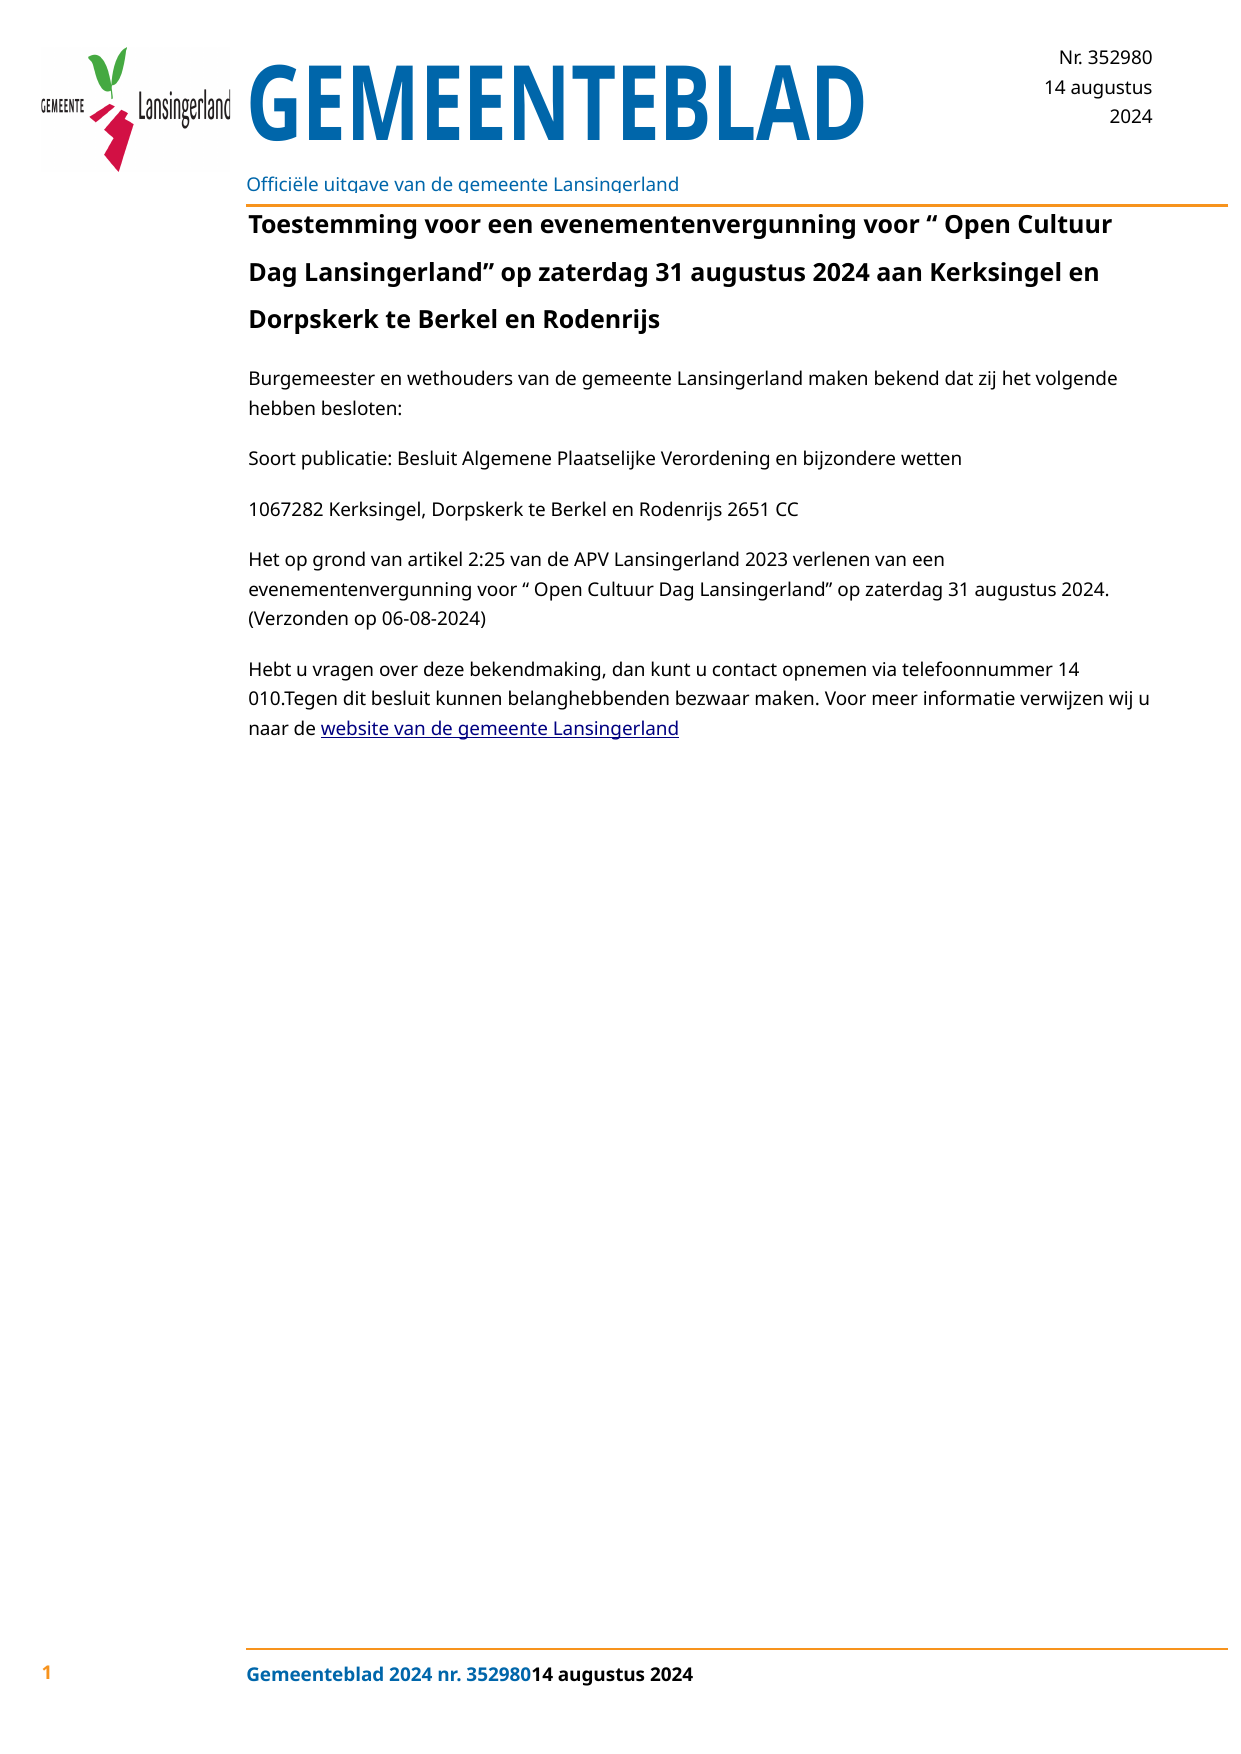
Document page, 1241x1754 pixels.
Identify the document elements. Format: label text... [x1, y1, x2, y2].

text Burgemeester en wethouders van de gemeente Lansingerland maken bekend dat zij het volgende hebben besloten: [248, 366, 1152, 421]
text Toestemming voor een evenementenvergunning voor “ Open Cultuur Dag Lansingerland” op zaterdag 31 augustus 2024 aan Kerksingel en Dorpskerk te Berkel en Rodenrijs [248, 207, 1152, 336]
text 1067282 Kerksingel, Dorpskerk te Berkel en Rodenrijs 2651 CC [248, 496, 1152, 522]
text Hebt u vragen over deze bekendmaking, dan kunt u contact opnemen via telefoonnummer 14 010.Tegen dit besluit kunnen belanghebbenden bezwaar maken. Voor meer informatie verwijzen wij u naar de website van de gemeente Lansingerland [248, 656, 1152, 741]
text Het op grond van artikel 2:25 van de APV Lansingerland 2023 verlenen van een evenementenvergunning voor “ Open Cultuur Dag Lansingerland” op zaterdag 31 augustus 2024. (Verzonden op 06-08-2024) [248, 546, 1152, 631]
text Soort publicatie: Besluit Algemene Plaatselijke Verordening en bijzondere wetten [248, 446, 1152, 471]
picture [41, 47, 231, 172]
